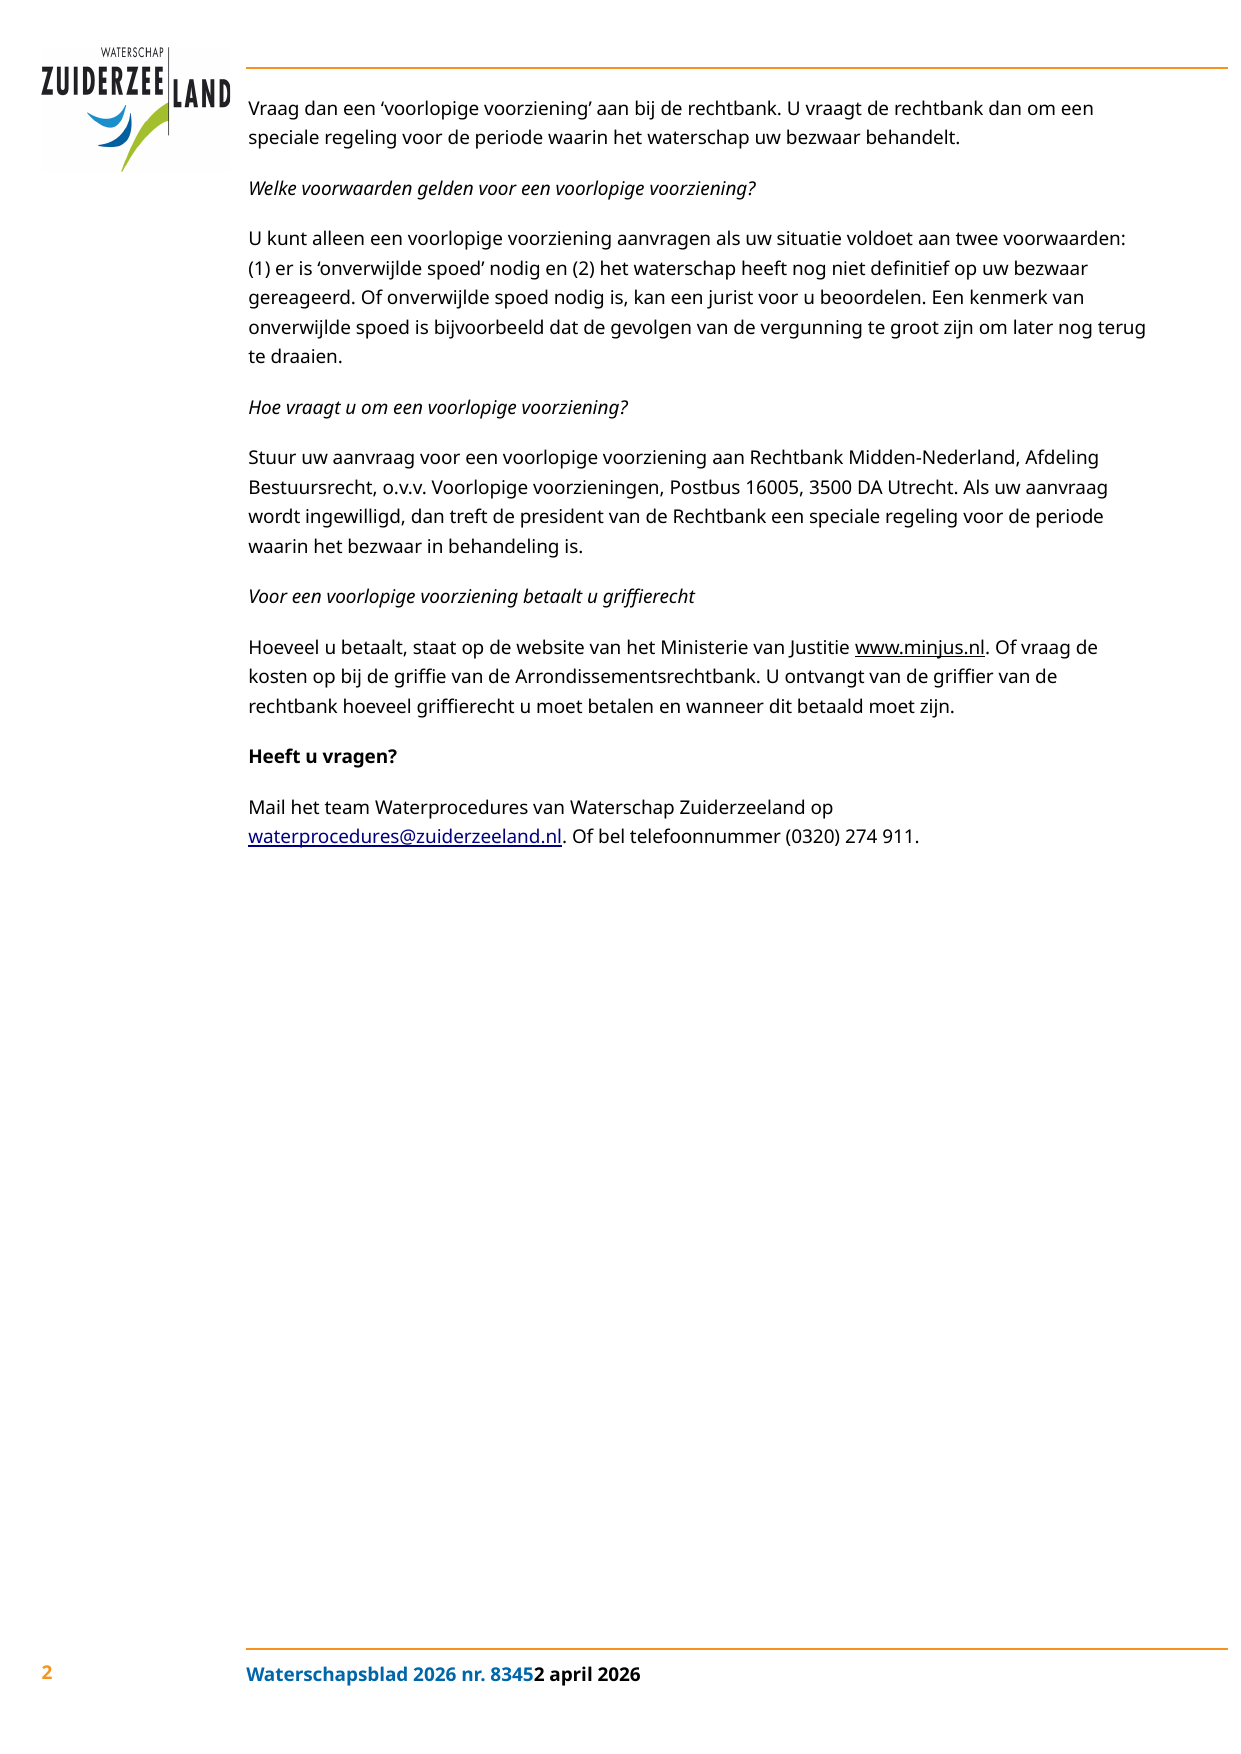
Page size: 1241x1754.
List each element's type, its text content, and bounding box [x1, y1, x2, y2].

picture [41, 47, 231, 172]
text Welke voorwaarden gelden voor een voorlopige voorziening? [248, 175, 1152, 201]
text Vraag dan een ‘voorlopige voorziening’ aan bij de rechtbank. U vraagt de rechtbank dan om een speciale regeling voor de periode waarin het waterschap uw bezwaar behandelt. [248, 95, 1152, 150]
text Heeft u vragen? [248, 743, 1152, 769]
text Mail het team Waterprocedures van Waterschap Zuiderzeeland op waterprocedures@zuiderzeeland.nl. Of bel telefoonnummer (0320) 274 911. [248, 794, 1152, 849]
text Voor een voorlopige voorziening betaalt u griffierecht [248, 583, 1152, 609]
text Hoeveel u betaalt, staat op de website van het Ministerie van Justitie www.minjus.nl. Of vraag de kosten op bij de griffie van de Arrondissementsrechtbank. U ontvangt van de griffier van de rechtbank hoeveel griffierecht u moet betalen en wanneer dit betaald moet zijn. [248, 634, 1152, 719]
text U kunt alleen een voorlopige voorziening aanvragen als uw situatie voldoet aan twee voorwaarden: (1) er is ‘onverwijlde spoed’ nodig en (2) het waterschap heeft nog niet definitief op uw bezwaar gereageerd. Of onverwijlde spoed nodig is, kan een jurist voor u beoordelen. Een kenmerk van onverwijlde spoed is bijvoorbeeld dat de gevolgen van de vergunning te groot zijn om later nog terug te draaien. [248, 225, 1152, 369]
text Hoe vraagt u om een voorlopige voorziening? [248, 394, 1152, 420]
text Stuur uw aanvraag voor een voorlopige voorziening aan Rechtbank Midden-Nederland, Afdeling Bestuursrecht, o.v.v. Voorlopige voorzieningen, Postbus 16005, 3500 DA Utrecht. Als uw aanvraag wordt ingewilligd, dan treft de president van de Rechtbank een speciale regeling voor de periode waarin het bezwaar in behandeling is. [248, 444, 1152, 559]
